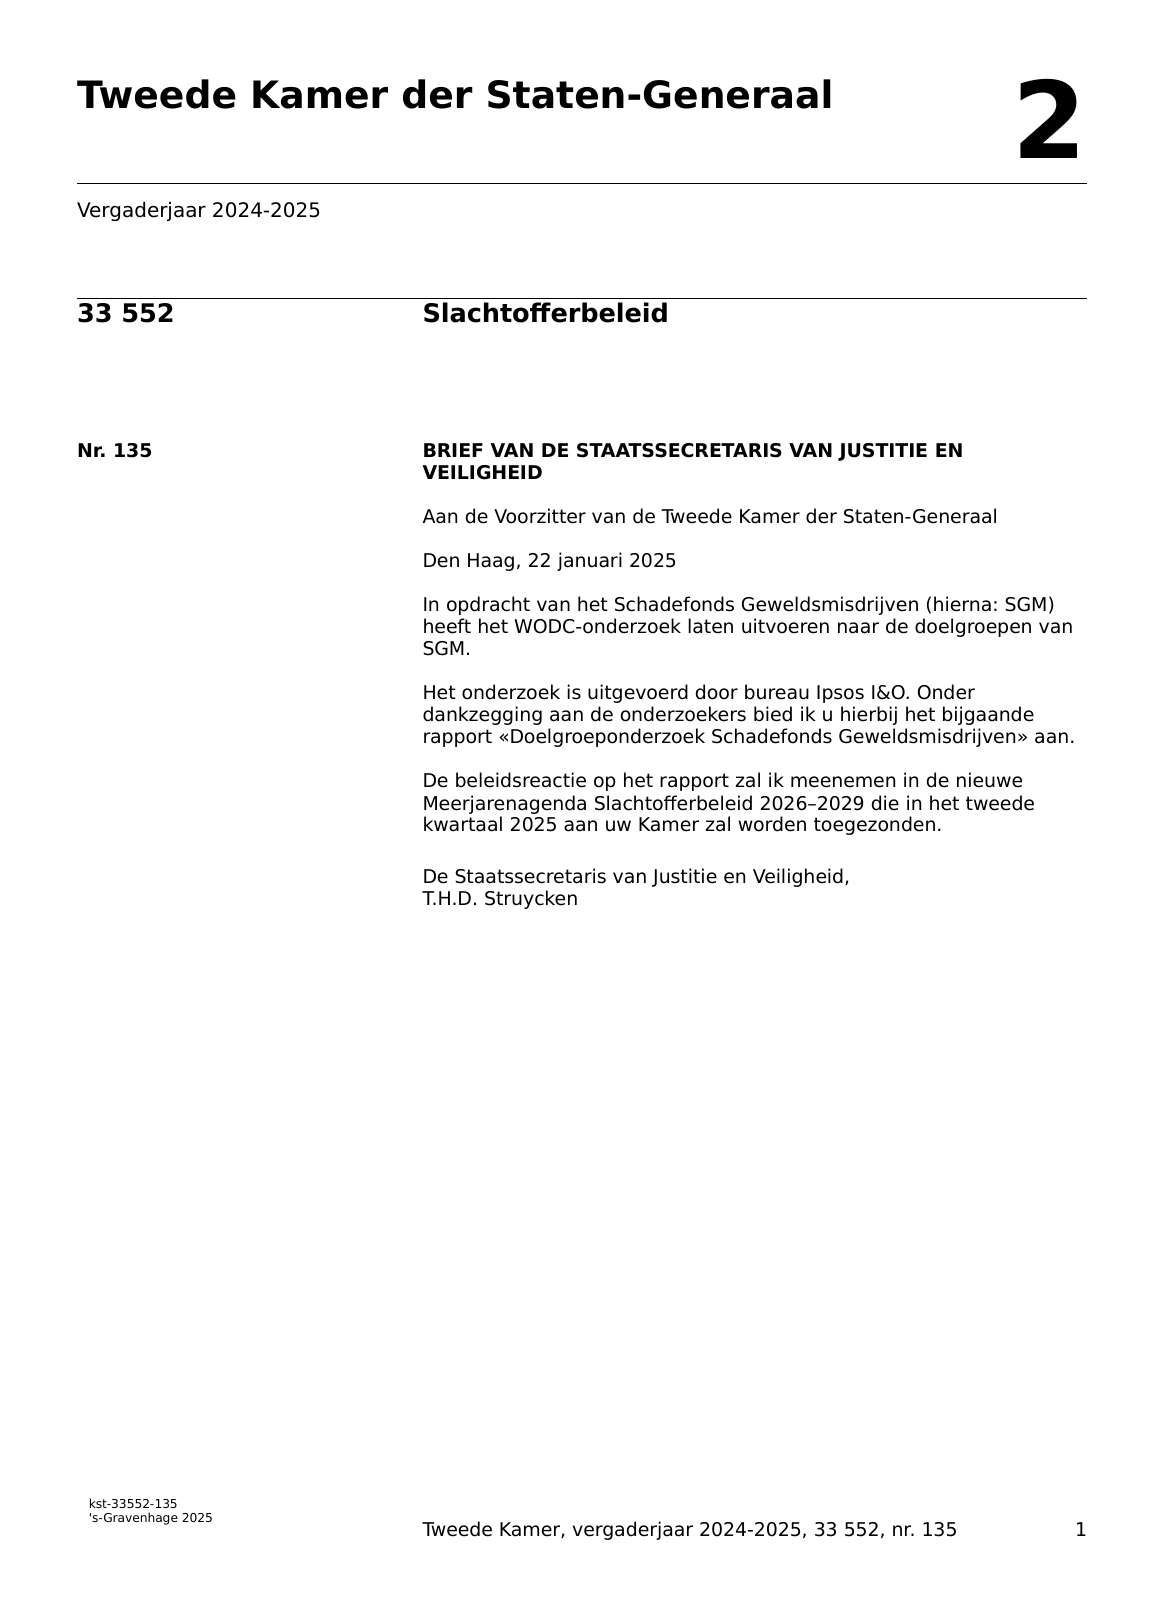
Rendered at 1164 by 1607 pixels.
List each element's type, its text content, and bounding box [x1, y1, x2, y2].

table_cell Vergaderjaar 2024-2025 [77, 184, 1087, 298]
text De beleidsreactie op het rapport zal ik meenemen in de nieuwe Meerjarenagenda Slachtofferbeleid 2026–2029 die in het tweede kwartaal 2025 aan uw Kamer zal worden toegezonden. [422, 770, 1087, 836]
table_header 2 [886, 59, 1087, 183]
text 's-Gravenhage 2025 [88, 1511, 323, 1525]
text Aan de Voorzitter van de Tweede Kamer der Staten-Generaal [422, 506, 1087, 528]
text In opdracht van het Schadefonds Geweldsmisdrijven (hierna: SGM) heeft het WODC-onderzoek laten uitvoeren naar de doelgroepen van SGM. [422, 594, 1087, 660]
text kst-33552-135 [88, 1497, 323, 1511]
table_header Tweede Kamer der Staten-Generaal [77, 59, 886, 183]
text Het onderzoek is uitgevoerd door bureau Ipsos I&O. Onder dankzegging aan de onderzoekers bied ik u hierbij het bijgaande rapport «Doelgroeponderzoek Schadefonds Geweldsmisdrijven» aan. [422, 682, 1087, 748]
subtitle 33 552 Slachtofferbeleid [77, 299, 1087, 329]
text Den Haag, 22 januari 2025 [422, 550, 1087, 572]
subtitle Nr. 135 BRIEF VAN DE STAATSSECRETARIS VAN JUSTITIE EN VEILIGHEID [77, 440, 1087, 484]
text De Staatssecretaris van Justitie en Veiligheid, T.H.D. Struycken [422, 866, 1087, 910]
